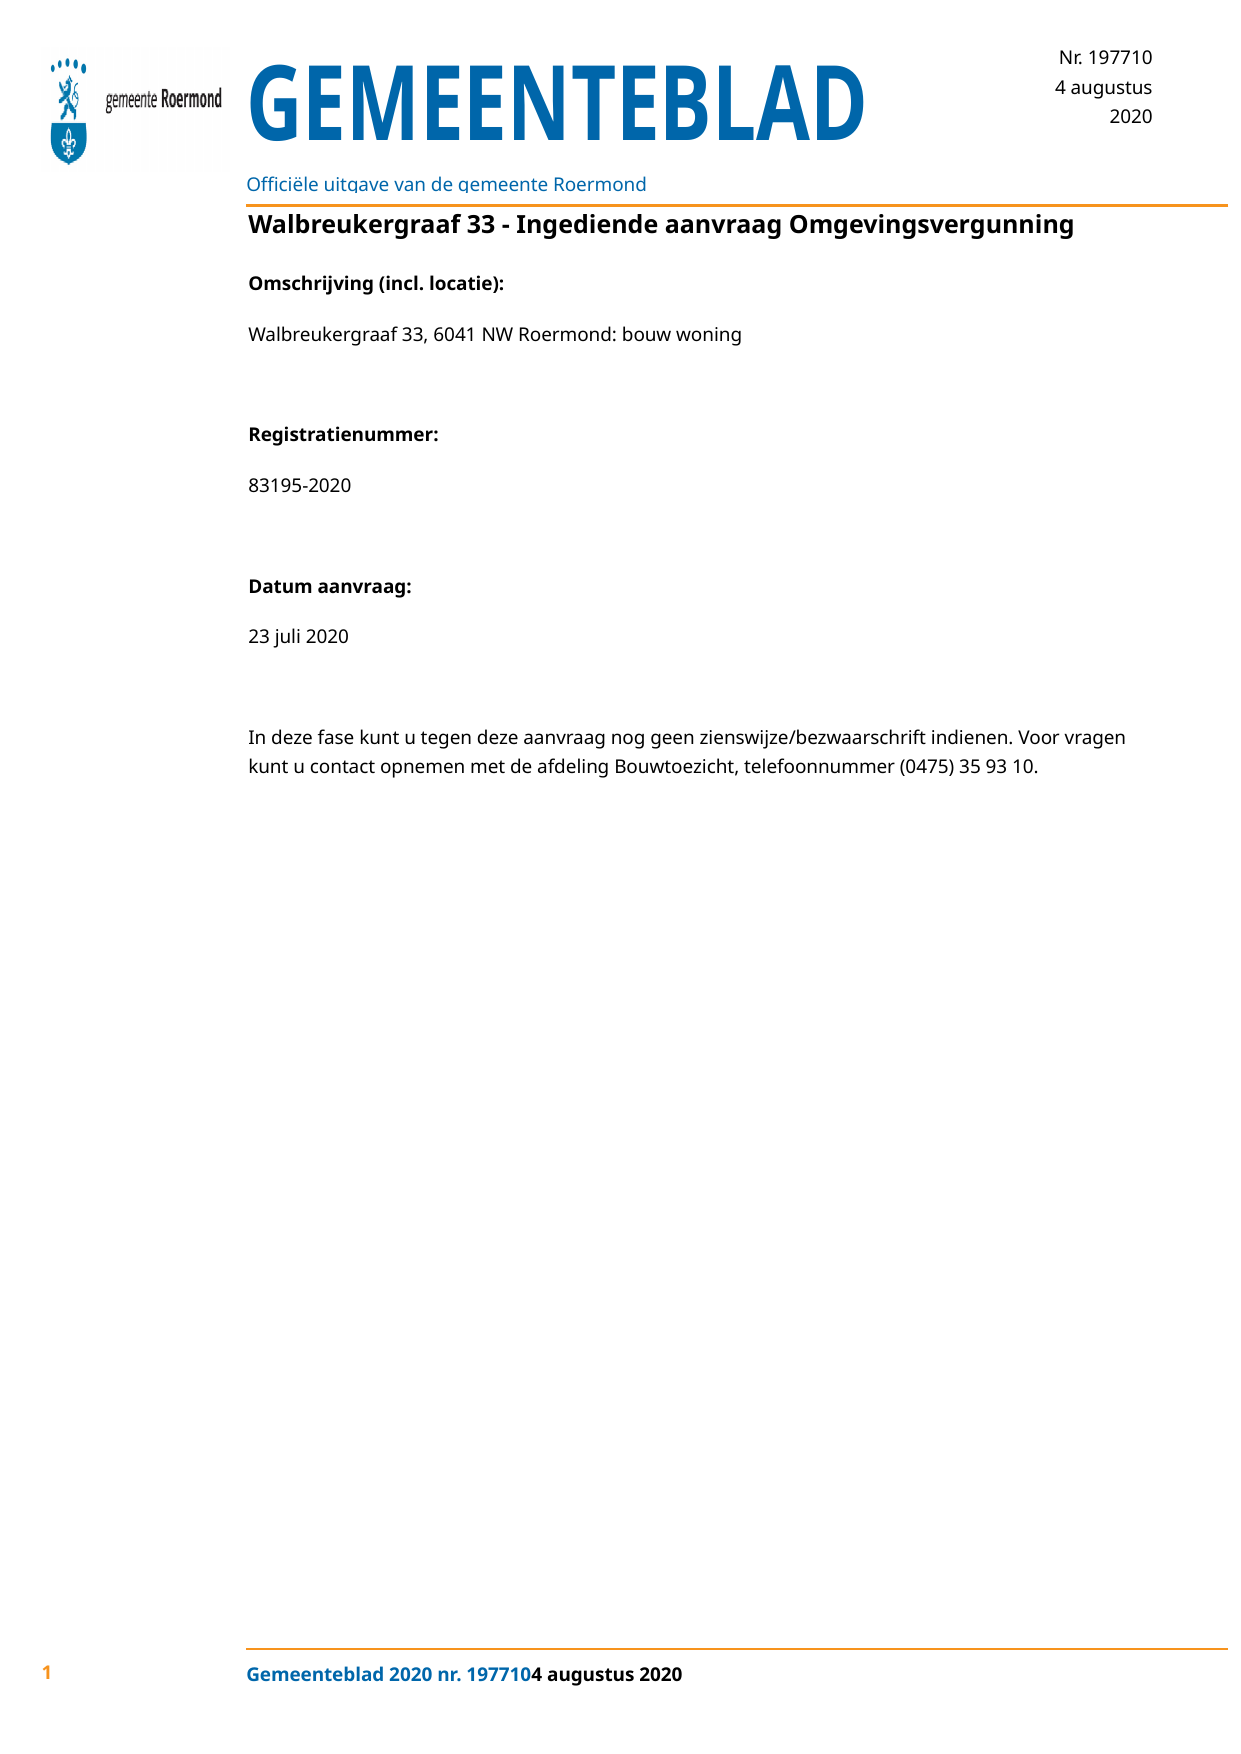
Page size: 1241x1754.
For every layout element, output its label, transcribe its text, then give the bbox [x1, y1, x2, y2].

text Walbreukergraaf 33 - Ingediende aanvraag Omgevingsvergunning [248, 207, 1152, 241]
text Walbreukergraaf 33, 6041 NW Roermond: bouw woning [248, 321, 1152, 346]
text 83195-2020 [248, 472, 1152, 498]
text Omschrijving (incl. locatie): [248, 270, 1152, 296]
picture [41, 47, 231, 172]
text In deze fase kunt u tegen deze aanvraag nog geen zienswijze/bezwaarschrift indienen. Voor vragen kunt u contact opnemen met de afdeling Bouwtoezicht, telefoonnummer (0475) 35 93 10. [248, 724, 1152, 779]
text Registratienummer: [248, 422, 1152, 447]
text Datum aanvraag: [248, 573, 1152, 598]
text 23 juli 2020 [248, 623, 1152, 649]
